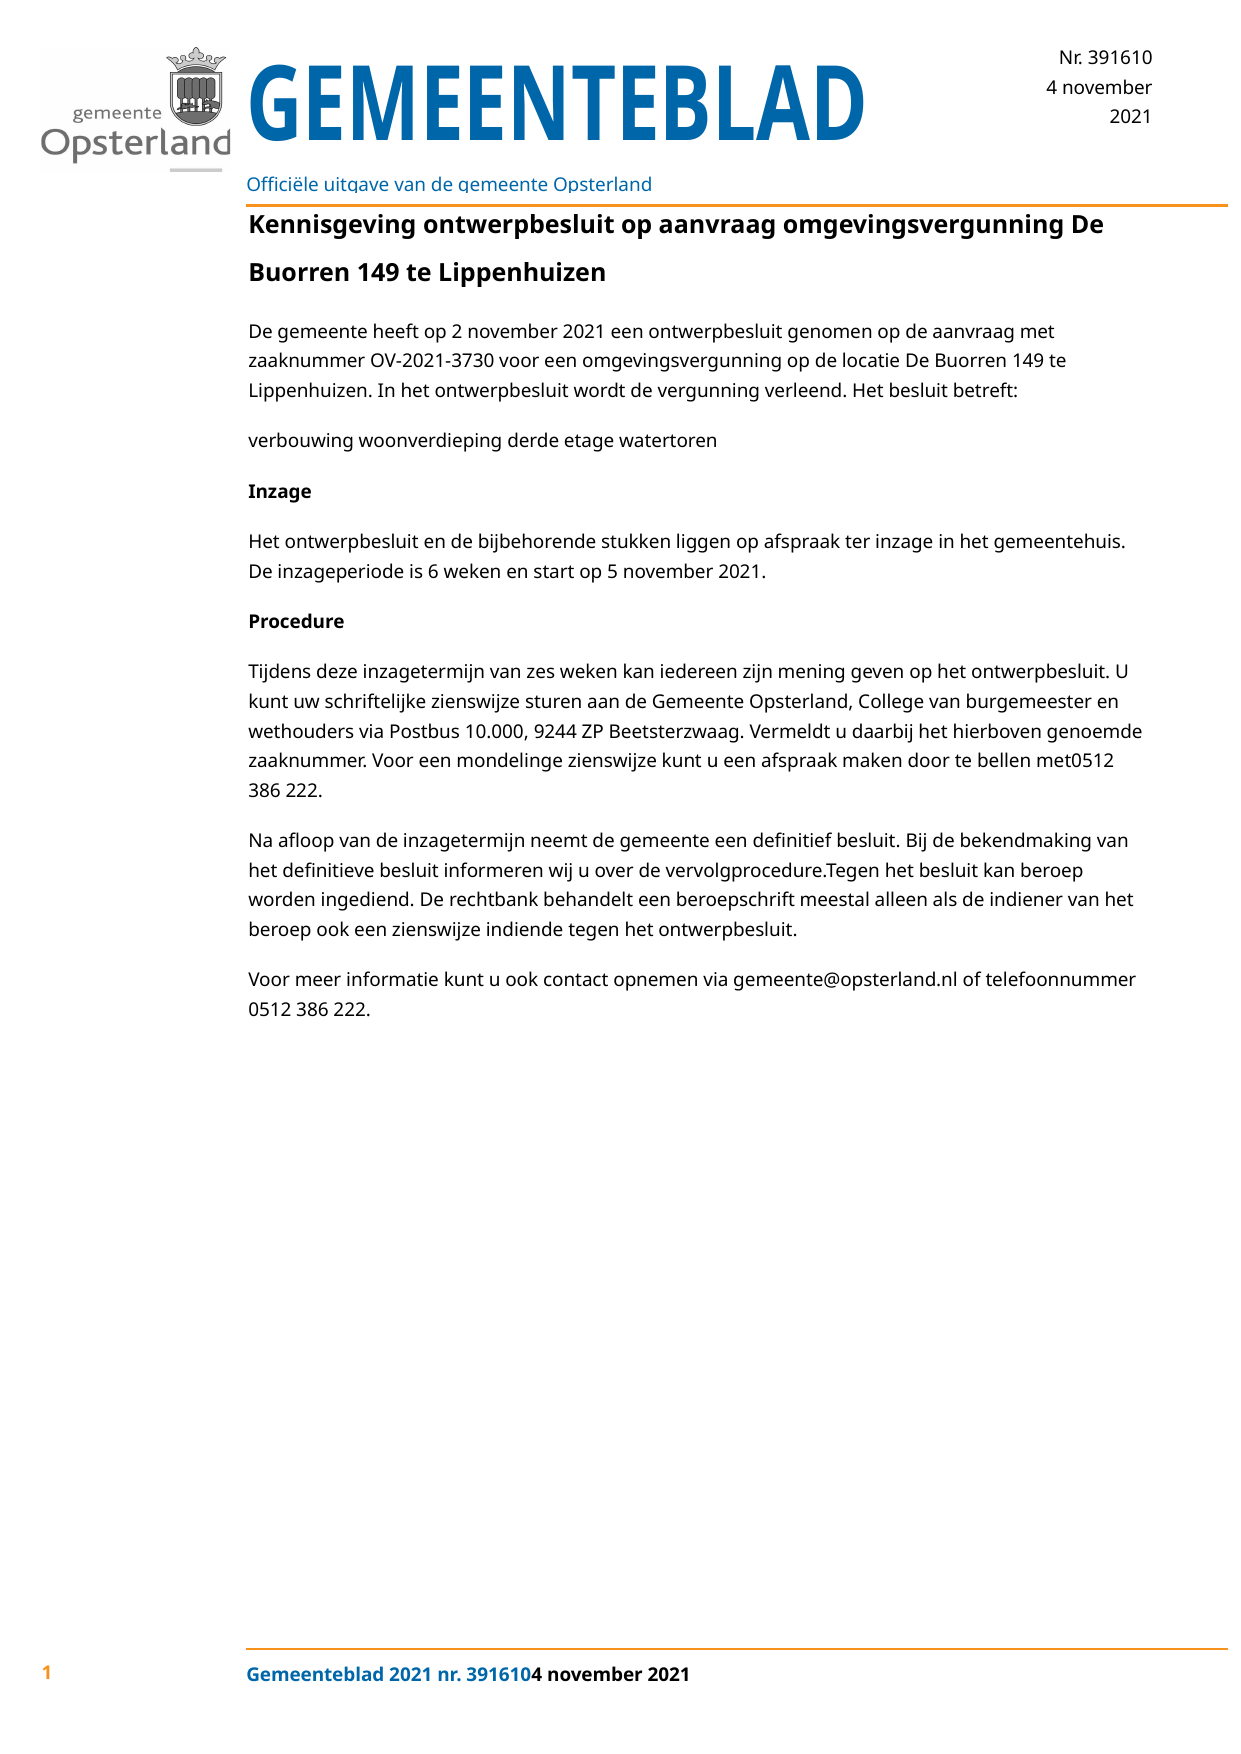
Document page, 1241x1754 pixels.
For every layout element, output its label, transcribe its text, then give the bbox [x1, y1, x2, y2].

text De gemeente heeft op 2 november 2021 een ontwerpbesluit genomen op de aanvraag met zaaknummer OV-2021-3730 voor een omgevingsvergunning op de locatie De Buorren 149 te Lippenhuizen. In het ontwerpbesluit wordt de vergunning verleend. Het besluit betreft: [248, 318, 1152, 403]
text Inzage [248, 478, 1152, 504]
picture [41, 47, 231, 172]
text Procedure [248, 608, 1152, 634]
text Na afloop van de inzagetermijn neemt de gemeente een definitief besluit. Bij de bekendmaking van het definitieve besluit informeren wij u over de vervolgprocedure.Tegen het besluit kan beroep worden ingediend. De rechtbank behandelt een beroepschrift meestal alleen als de indiener van het beroep ook een zienswijze indiende tegen het ontwerpbesluit. [248, 827, 1152, 942]
text Voor meer informatie kunt u ook contact opnemen via gemeente@opsterland.nl of telefoonnummer 0512 386 222. [248, 967, 1152, 1022]
text Tijdens deze inzagetermijn van zes weken kan iedereen zijn mening geven op het ontwerpbesluit. U kunt uw schriftelijke zienswijze sturen aan de Gemeente Opsterland, College van burgemeester en wethouders via Postbus 10.000, 9244 ZP Beetsterzwaag. Vermeldt u daarbij het hierboven genoemde zaaknummer. Voor een mondelinge zienswijze kunt u een afspraak maken door te bellen met0512 386 222. [248, 659, 1152, 803]
text verbouwing woonverdieping derde etage watertoren [248, 427, 1152, 453]
text Het ontwerpbesluit en de bijbehorende stukken liggen op afspraak ter inzage in het gemeentehuis. De inzageperiode is 6 weken en start op 5 november 2021. [248, 528, 1152, 584]
text Kennisgeving ontwerpbesluit op aanvraag omgevingsvergunning De Buorren 149 te Lippenhuizen [248, 207, 1152, 288]
